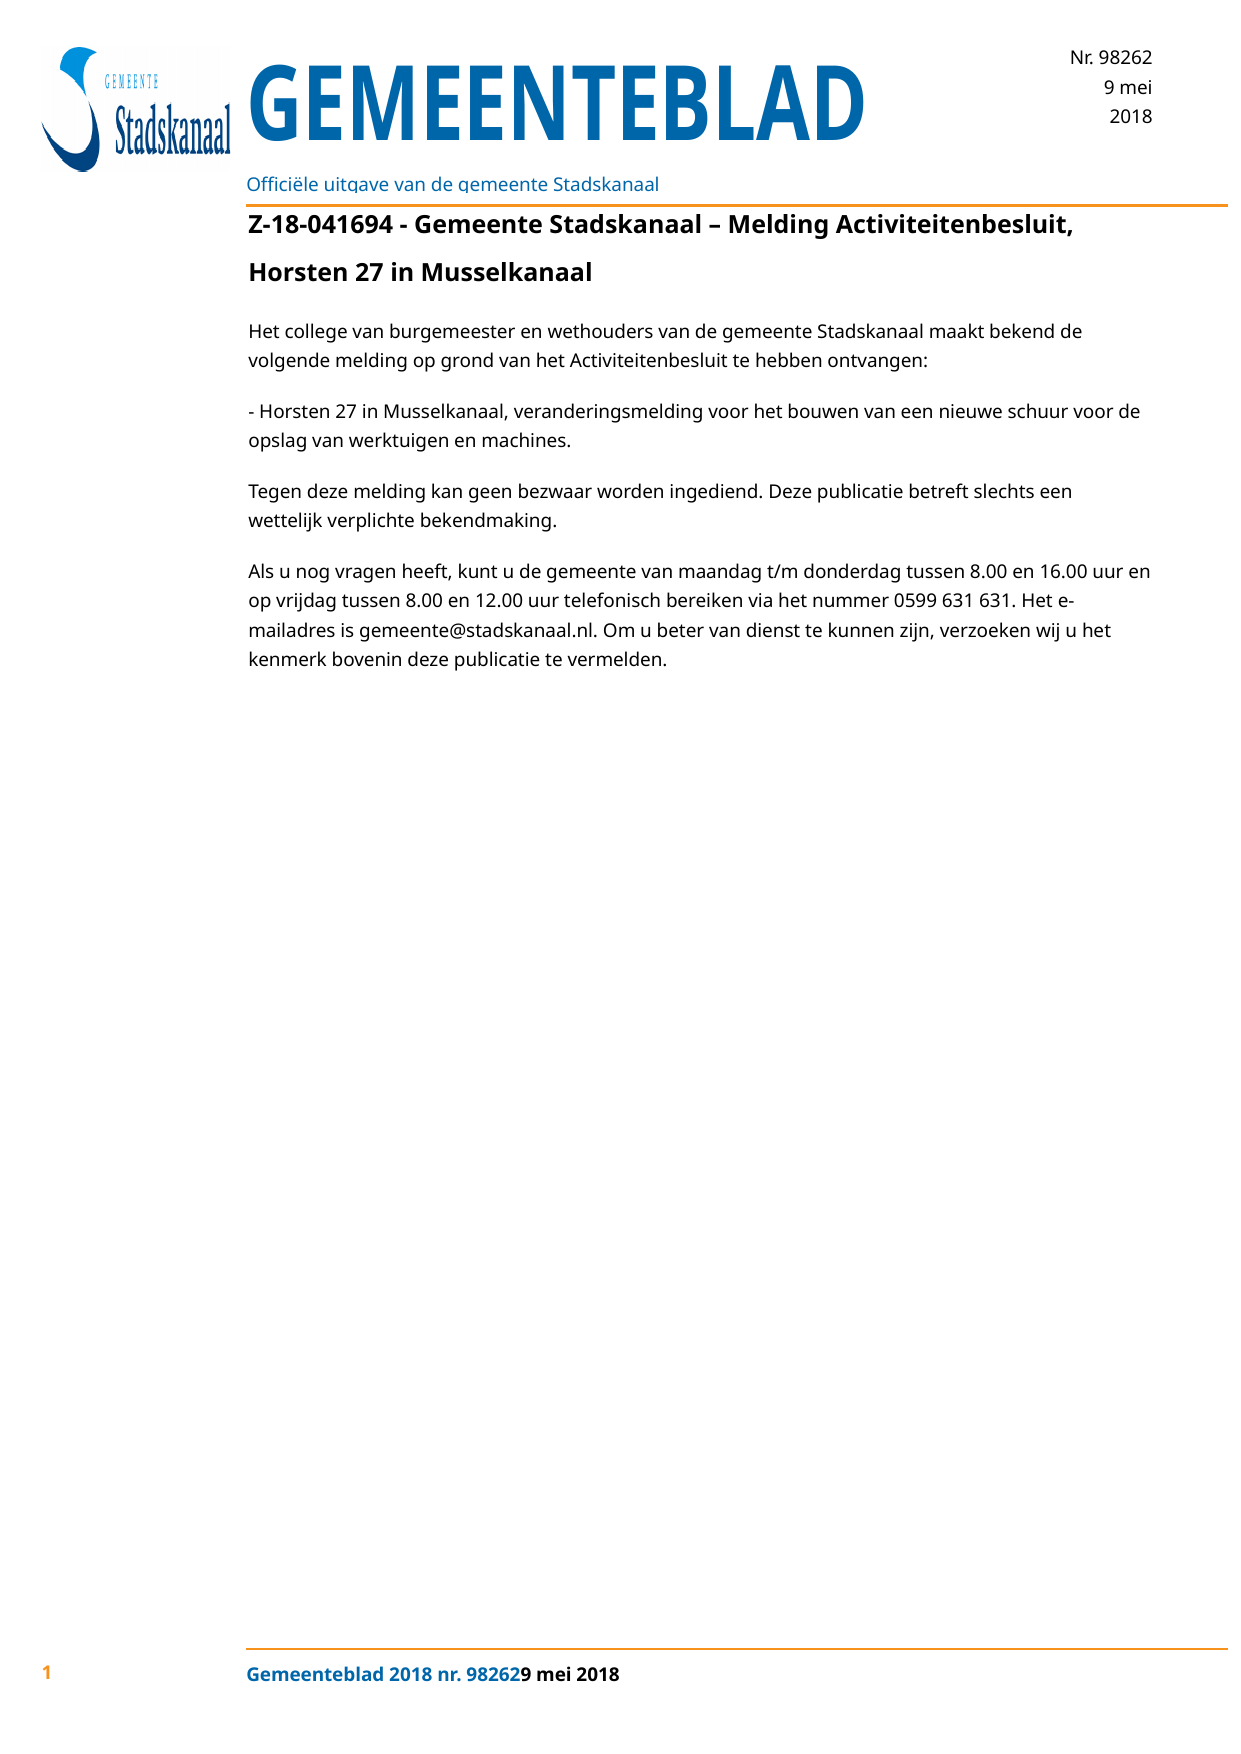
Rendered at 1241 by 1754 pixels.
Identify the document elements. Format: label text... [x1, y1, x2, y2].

text Het college van burgemeester en wethouders van de gemeente Stadskanaal maakt bekend de volgende melding op grond van het Activiteitenbesluit te hebben ontvangen: [248, 318, 1152, 373]
picture [41, 47, 231, 172]
text Als u nog vragen heeft, kunt u de gemeente van maandag t/m donderdag tussen 8.00 en 16.00 uur en op vrijdag tussen 8.00 en 12.00 uur telefonisch bereiken via het nummer 0599 631 631. Het e-mailadres is gemeente@stadskanaal.nl. Om u beter van dienst te kunnen zijn, verzoeken wij u het kenmerk bovenin deze publicatie te vermelden. [248, 558, 1152, 672]
text - Horsten 27 in Musselkanaal, veranderingsmelding voor het bouwen van een nieuwe schuur voor de opslag van werktuigen en machines. [248, 398, 1152, 453]
text Z-18-041694 - Gemeente Stadskanaal – Melding Activiteitenbesluit, Horsten 27 in Musselkanaal [248, 207, 1152, 288]
text Tegen deze melding kan geen bezwaar worden ingediend. Deze publicatie betreft slechts een wettelijk verplichte bekendmaking. [248, 478, 1152, 533]
